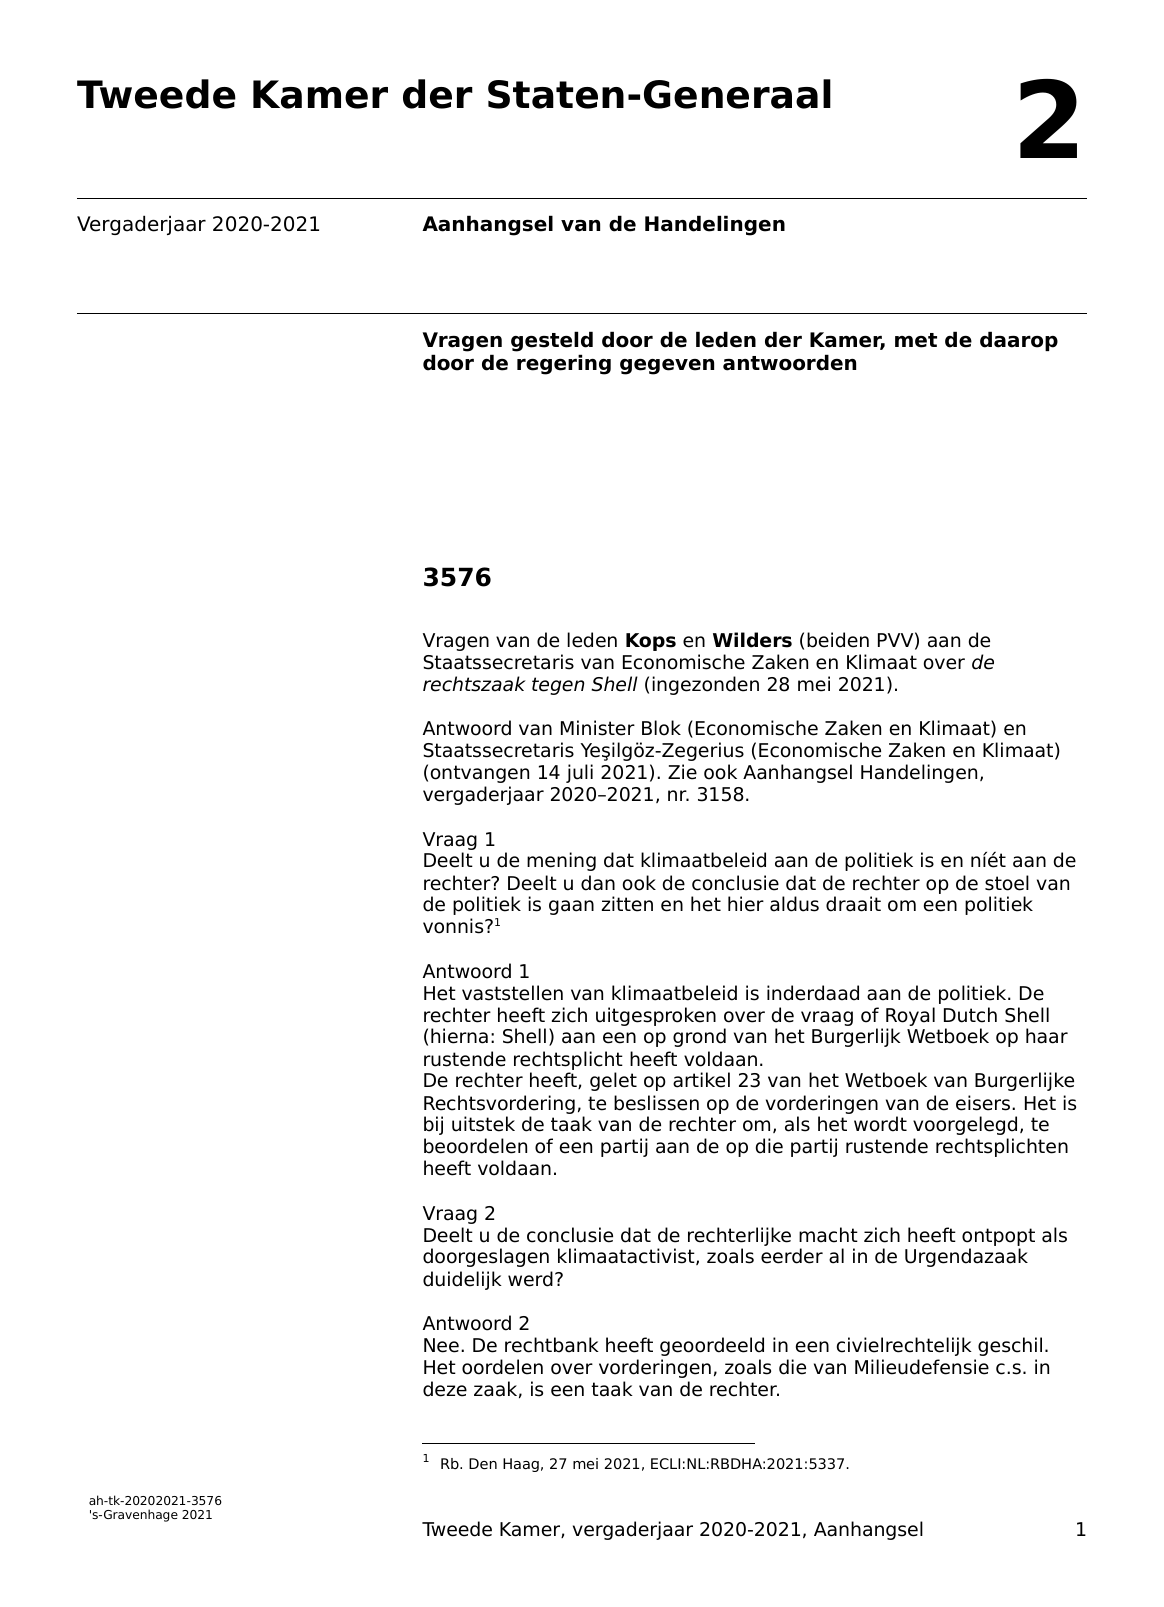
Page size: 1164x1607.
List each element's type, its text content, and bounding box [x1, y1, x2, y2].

table_header 2 [886, 59, 1087, 198]
text 's-Gravenhage 2021 [88, 1508, 323, 1522]
text Vraag 2 [422, 1202, 1087, 1224]
text De rechter heeft, gelet op artikel 23 van het Wetboek van Burgerlijke Rechtsvordering, te beslissen op de vorderingen van de eisers. Het is bij uitstek de taak van de rechter om, als het wordt voorgelegd, te beoordelen of een partij aan de op die partij rustende rechtsplichten heeft voldaan. [422, 1070, 1087, 1180]
text ah-tk-20202021-3576 [88, 1494, 323, 1508]
text Vragen van de leden Kops en Wilders (beiden PVV) aan de Staatssecretaris van Economische Zaken en Klimaat over de rechtszaak tegen Shell (ingezonden 28 mei 2021). [422, 630, 1087, 696]
text 3576 [422, 563, 1087, 592]
text Rb. Den Haag, 27 mei 2021, ECLI:NL:RBDHA:2021:5337. [422, 1452, 1087, 1474]
table_header Tweede Kamer der Staten-Generaal [77, 59, 886, 198]
text Vraag 1 [422, 828, 1087, 850]
text Antwoord 1 [422, 961, 1087, 982]
text Deelt u de conclusie dat de rechterlijke macht zich heeft ontpopt als doorgeslagen klimaatactivist, zoals eerder al in de Urgendazaak duidelijk werd? [422, 1224, 1087, 1290]
text Het vaststellen van klimaatbeleid is inderdaad aan de politiek. De rechter heeft zich uitgesproken over de vraag of Royal Dutch Shell (hierna: Shell) aan een op grond van het Burgerlijk Wetboek op haar rustende rechtsplicht heeft voldaan. [422, 982, 1087, 1070]
table_cell Vergaderjaar 2020-2021 [77, 199, 422, 313]
text Deelt u de mening dat klimaatbeleid aan de politiek is en níét aan de rechter? Deelt u dan ook de conclusie dat de rechter op de stoel van de politiek is gaan zitten en het hier aldus draait om een politiek vonnis? [422, 850, 1087, 938]
text Nee. De rechtbank heeft geoordeeld in een civielrechtelijk geschil. Het oordelen over vorderingen, zoals die van Milieudefensie c.s. in deze zaak, is een taak van de rechter. [422, 1334, 1087, 1401]
table_cell Aanhangsel van de Handelingen [422, 199, 1087, 313]
table_cell [77, 314, 422, 375]
table_cell Vragen gesteld door de leden der Kamer, met de daarop door de regering gegeven antwoorden [422, 314, 1087, 375]
text Antwoord 2 [422, 1313, 1087, 1334]
text Antwoord van Minister Blok (Economische Zaken en Klimaat) en Staatssecretaris Yeşilgöz-Zegerius (Economische Zaken en Klimaat) (ontvangen 14 juli 2021). Zie ook Aanhangsel Handelingen, vergaderjaar 2020–2021, nr. 3158. [422, 718, 1087, 806]
